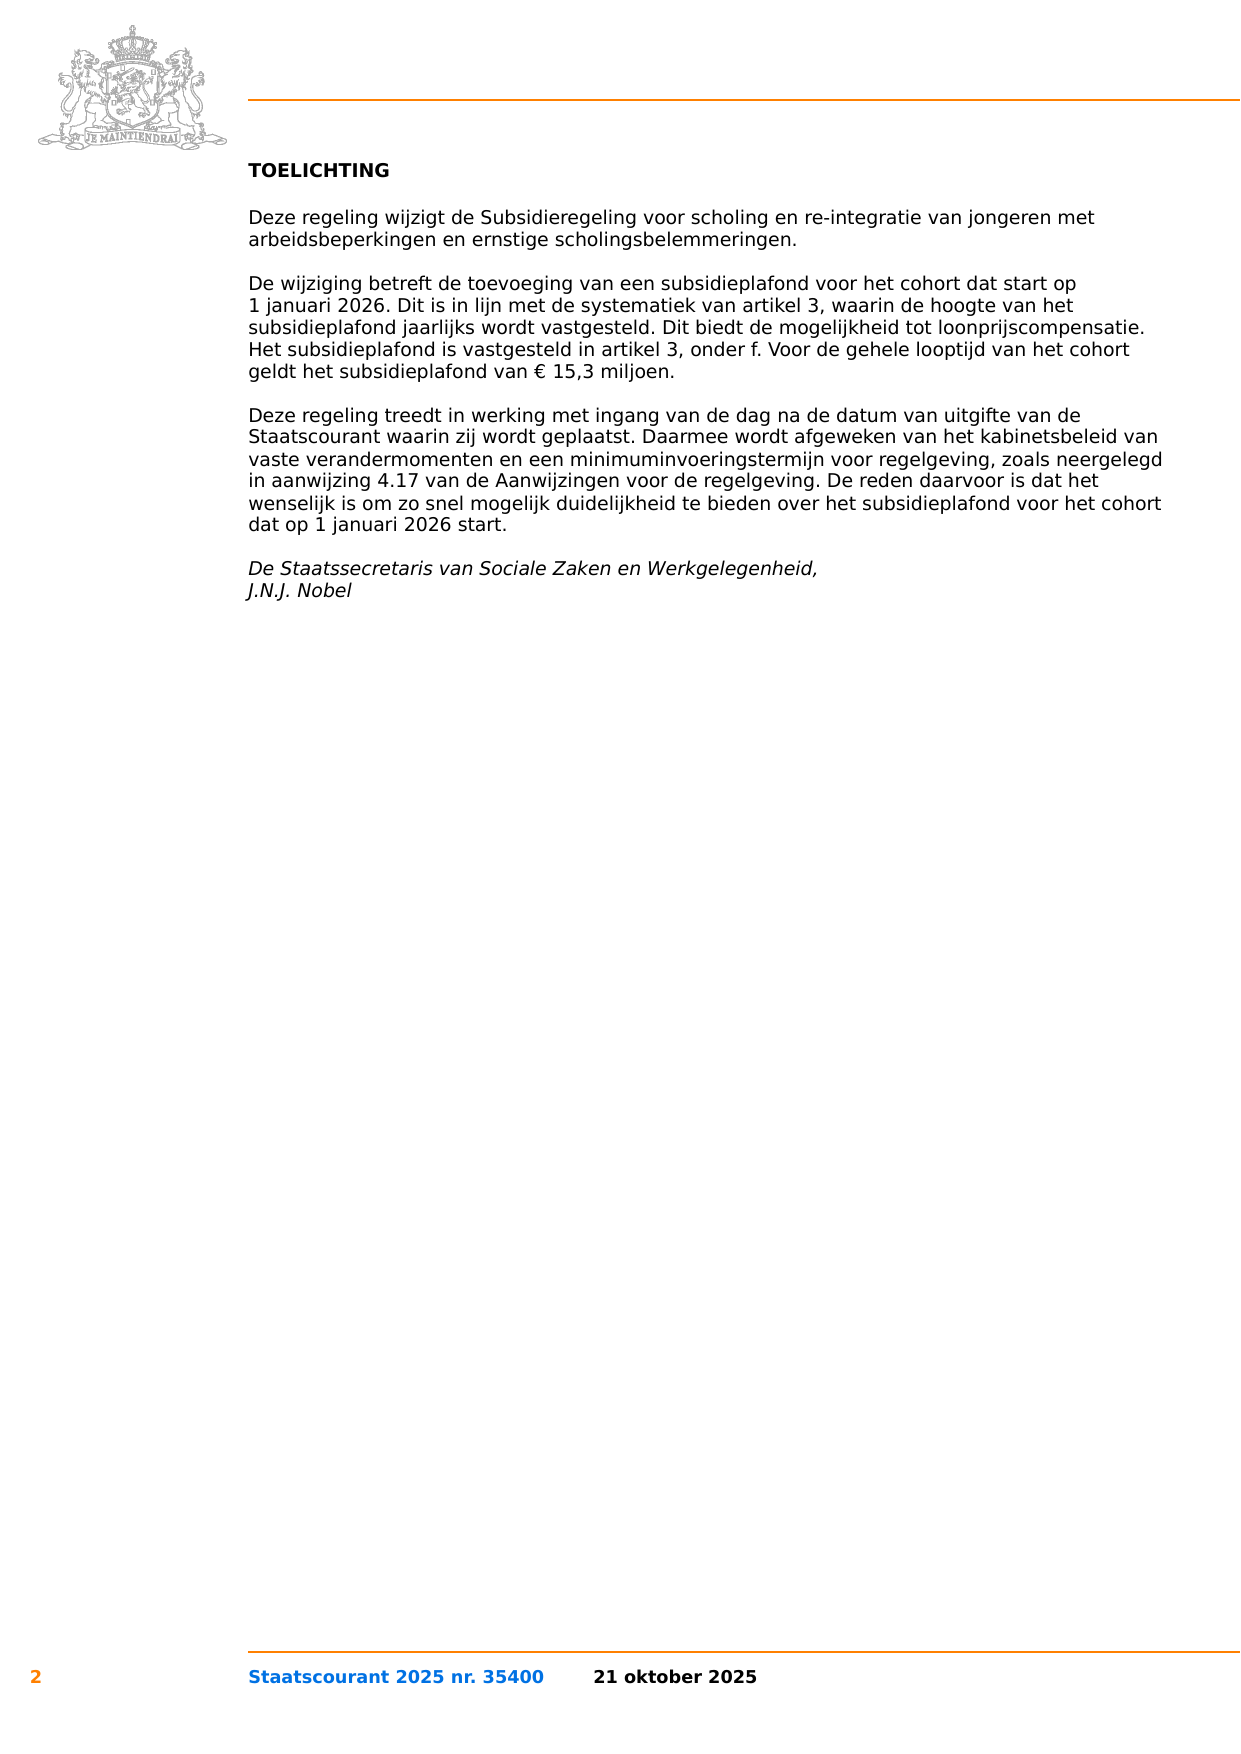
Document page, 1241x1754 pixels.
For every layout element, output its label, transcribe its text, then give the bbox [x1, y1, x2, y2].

subtitle TOELICHTING [248, 160, 1163, 182]
text De Staatssecretaris van Sociale Zaken en Werkgelegenheid, J.N.J. Nobel [248, 558, 1163, 602]
picture [38, 25, 227, 150]
text Deze regeling wijzigt de Subsidieregeling voor scholing en re-integratie van jongeren met arbeidsbeperkingen en ernstige scholingsbelemmeringen. [248, 207, 1163, 251]
text De wijziging betreft de toevoeging van een subsidieplafond voor het cohort dat start op 1 januari 2026. Dit is in lijn met de systematiek van artikel 3, waarin de hoogte van het subsidieplafond jaarlijks wordt vastgesteld. Dit biedt de mogelijkheid tot loonprijscompensatie. Het subsidieplafond is vastgesteld in artikel 3, onder f. Voor de gehele looptijd van het cohort geldt het subsidieplafond van € 15,3 miljoen. [248, 273, 1163, 383]
text Deze regeling treedt in werking met ingang van de dag na de datum van uitgifte van de Staatscourant waarin zij wordt geplaatst. Daarmee wordt afgeweken van het kabinetsbeleid van vaste verandermomenten en een minimuminvoeringstermijn voor regelgeving, zoals neergelegd in aanwijzing 4.17 van de Aanwijzingen voor de regelgeving. De reden daarvoor is dat het wenselijk is om zo snel mogelijk duidelijkheid te bieden over het subsidieplafond voor het cohort dat op 1 januari 2026 start. [248, 404, 1163, 536]
